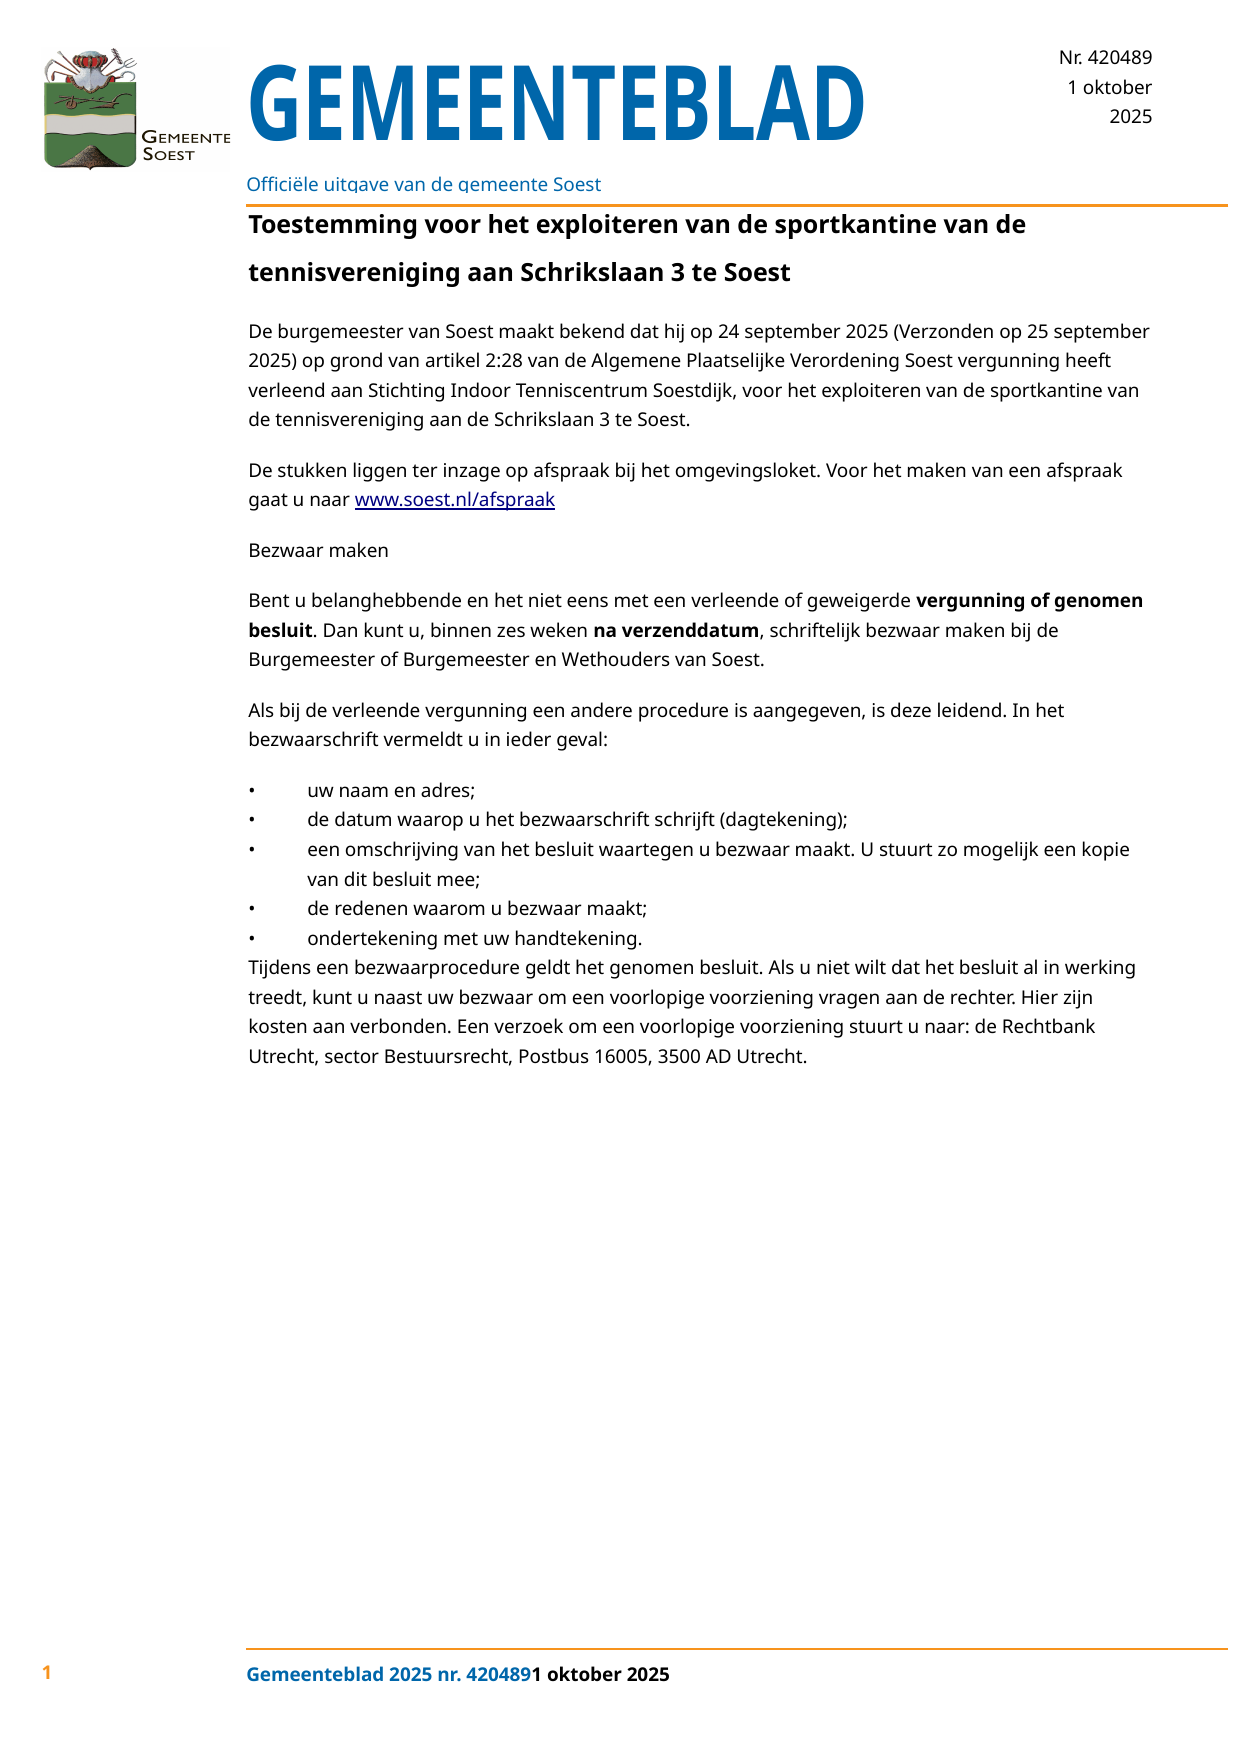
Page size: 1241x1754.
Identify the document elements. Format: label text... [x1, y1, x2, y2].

list de datum waarop u het bezwaarschrift schrijft (dagtekening); [248, 807, 1152, 832]
list de redenen waarom u bezwaar maakt; [248, 895, 1152, 921]
text Bent u belanghebbende en het niet eens met een verleende of geweigerde vergunning of genomen besluit. Dan kunt u, binnen zes weken na verzenddatum, schriftelijk bezwaar maken bij de Burgemeester of Burgemeester en Wethouders van Soest. [248, 587, 1152, 672]
list een omschrijving van het besluit waartegen u bezwaar maakt. U stuurt zo mogelijk een kopie van dit besluit mee; [248, 836, 1152, 892]
text Tijdens een bezwaarprocedure geldt het genomen besluit. Als u niet wilt dat het besluit al in werking treedt, kunt u naast uw bezwaar om een voorlopige voorziening vragen aan de rechter. Hier zijn kosten aan verbonden. Een verzoek om een voorlopige voorziening stuurt u naar: de Rechtbank Utrecht, sector Bestuursrecht, Postbus 16005, 3500 AD Utrecht. [248, 954, 1152, 1069]
text De burgemeester van Soest maakt bekend dat hij op 24 september 2025 (Verzonden op 25 september 2025) op grond van artikel 2:28 van de Algemene Plaatselijke Verordening Soest vergunning heeft verleend aan Stichting Indoor Tenniscentrum Soestdijk, voor het exploiteren van de sportkantine van de tennisvereniging aan de Schrikslaan 3 te Soest. [248, 318, 1152, 432]
picture [41, 47, 231, 172]
text Toestemming voor het exploiteren van de sportkantine van de tennisvereniging aan Schrikslaan 3 te Soest [248, 207, 1152, 288]
list uw naam en adres; [248, 777, 1152, 803]
text Bezwaar maken [248, 537, 1152, 563]
text Als bij de verleende vergunning een andere procedure is aangegeven, is deze leidend. In het bezwaarschrift vermeldt u in ieder geval: [248, 697, 1152, 752]
list ondertekening met uw handtekening. [248, 925, 1152, 951]
text De stukken liggen ter inzage op afspraak bij het omgevingsloket. Voor het maken van een afspraak gaat u naar www.soest.nl/afspraak [248, 457, 1152, 512]
